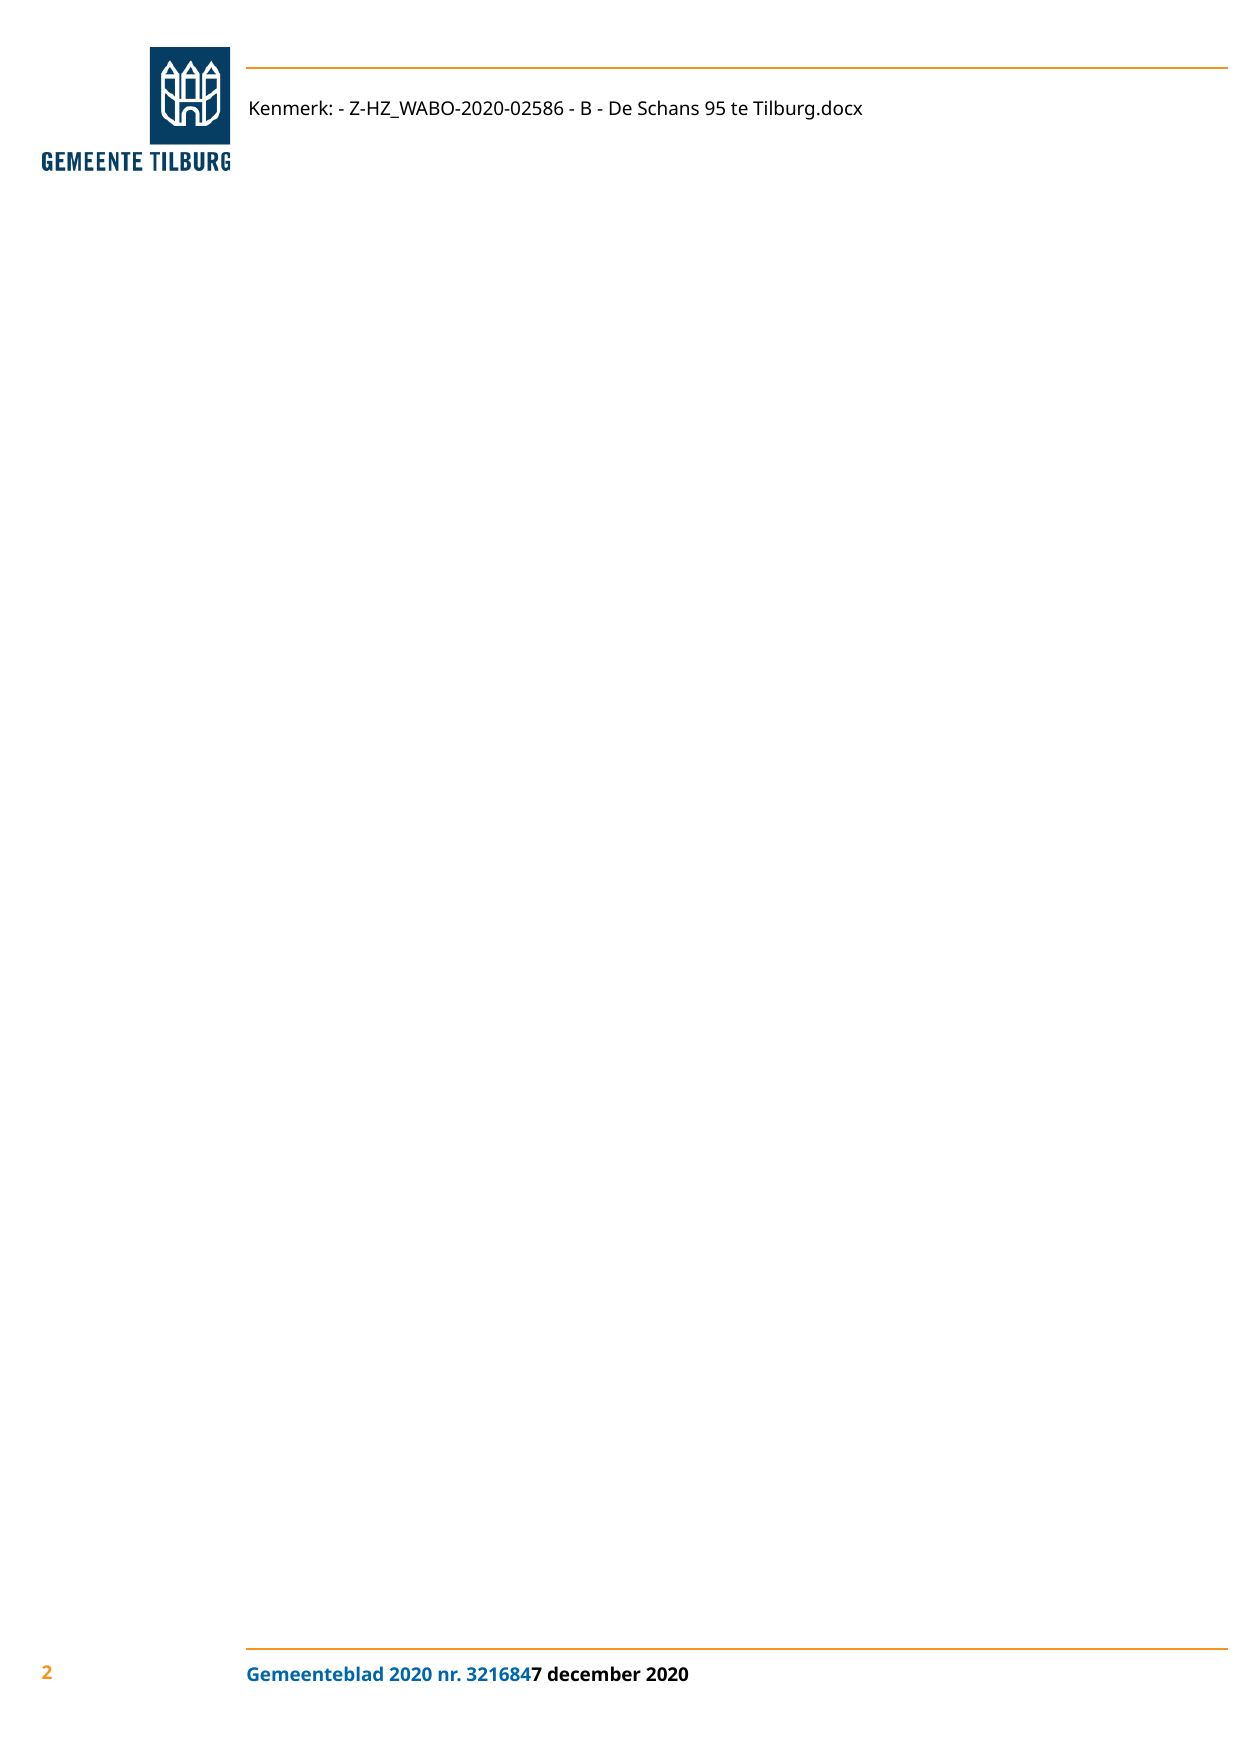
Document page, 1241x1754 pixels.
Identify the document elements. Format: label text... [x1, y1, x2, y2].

text Kenmerk: - Z-HZ_WABO-2020-02586 - B - De Schans 95 te Tilburg.docx [248, 95, 1152, 121]
picture [41, 47, 231, 172]
